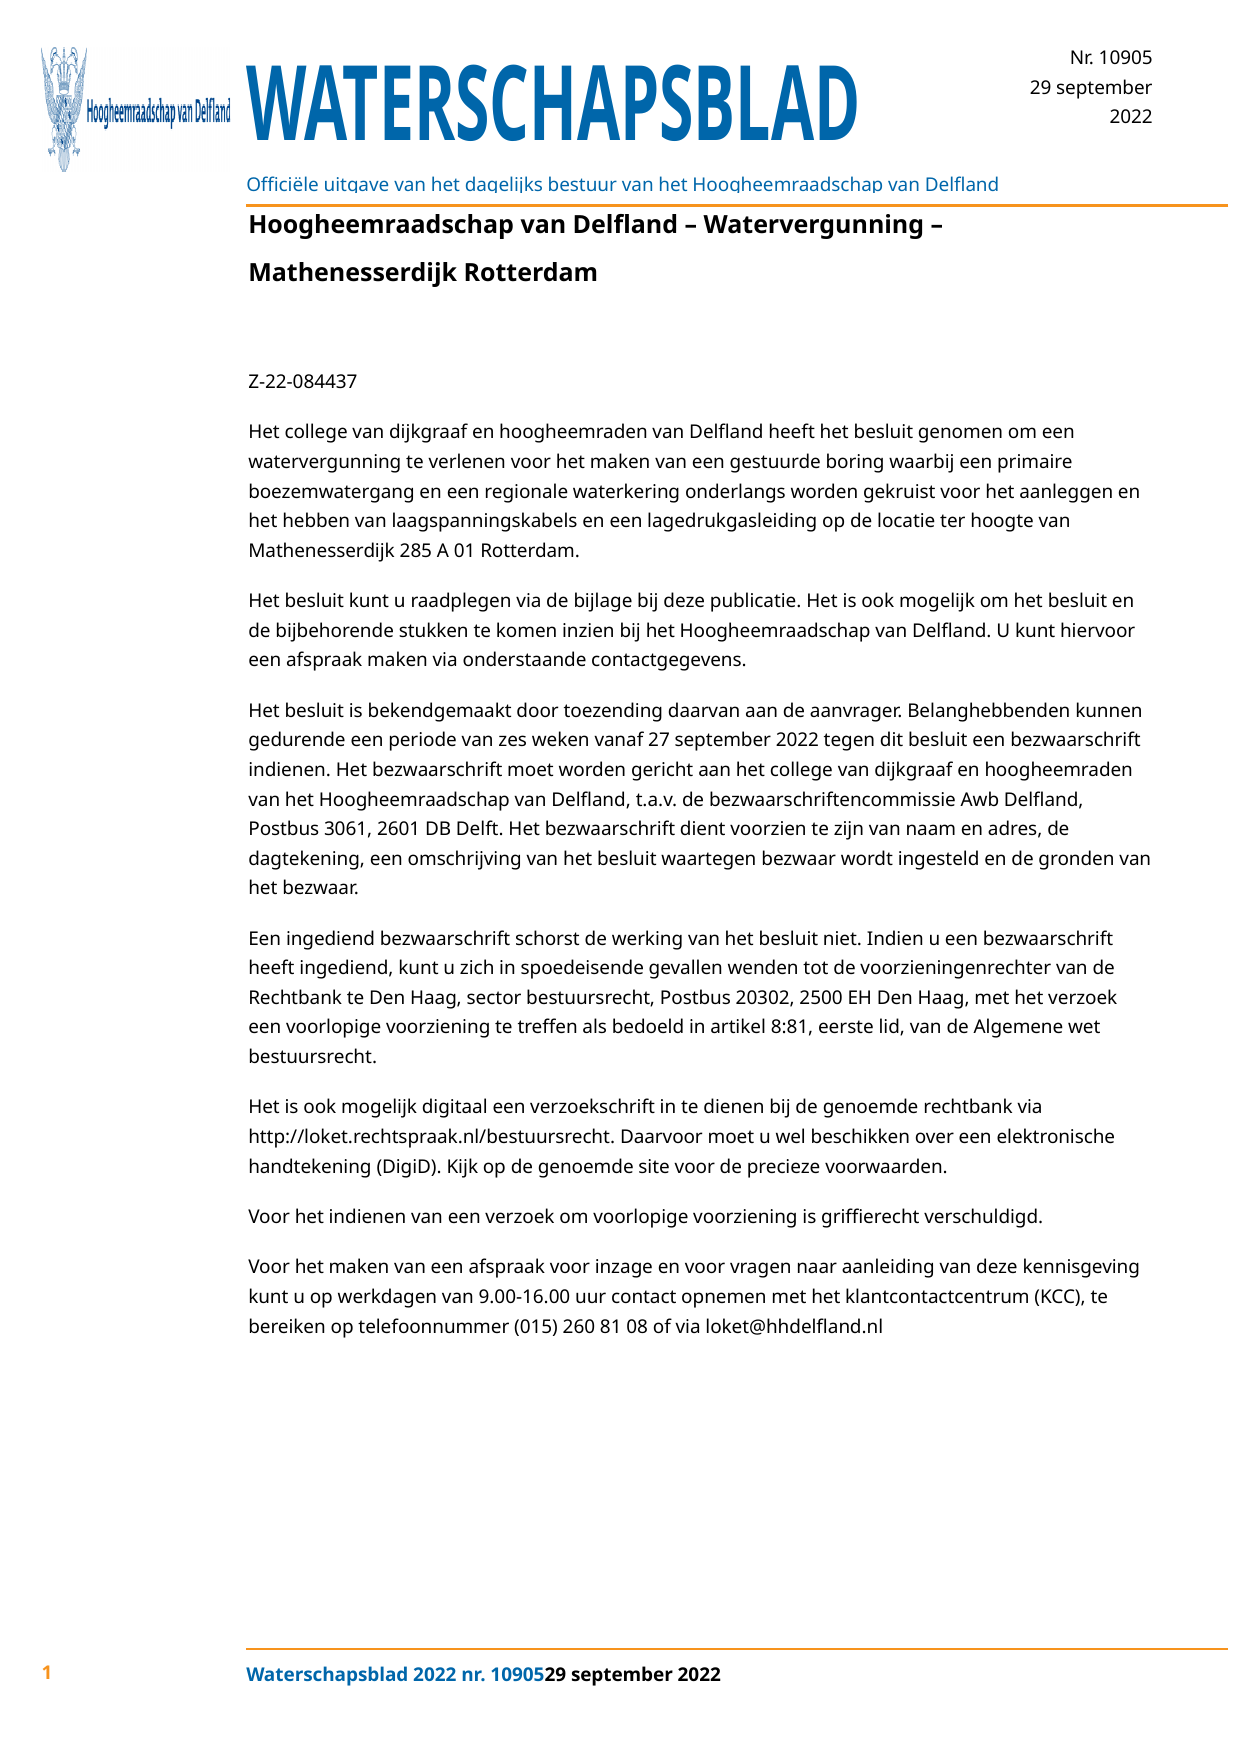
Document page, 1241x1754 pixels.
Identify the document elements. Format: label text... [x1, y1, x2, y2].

text Het is ook mogelijk digitaal een verzoekschrift in te dienen bij de genoemde rechtbank via http://loket.rechtspraak.nl/bestuursrecht. Daarvoor moet u wel beschikken over een elektronische handtekening (DigiD). Kijk op de genoemde site voor de precieze voorwaarden. [248, 1094, 1152, 1179]
text Voor het indienen van een verzoek om voorlopige voorziening is griffierecht verschuldigd. [248, 1203, 1152, 1229]
text Een ingediend bezwaarschrift schorst de werking van het besluit niet. Indien u een bezwaarschrift heeft ingediend, kunt u zich in spoedeisende gevallen wenden tot de voorzieningenrechter van de Rechtbank te Den Haag, sector bestuursrecht, Postbus 20302, 2500 EH Den Haag, met het verzoek een voorlopige voorziening te treffen als bedoeld in artikel 8:81, eerste lid, van de Algemene wet bestuursrecht. [248, 925, 1152, 1069]
text Het college van dijkgraaf en hoogheemraden van Delfland heeft het besluit genomen om een watervergunning te verlenen voor het maken van een gestuurde boring waarbij een primaire boezemwatergang en een regionale waterkering onderlangs worden gekruist voor het aanleggen en het hebben van laagspanningskabels en een lagedrukgasleiding op de locatie ter hoogte van Mathenesserdijk 285 A 01 Rotterdam. [248, 419, 1152, 563]
text Het besluit is bekendgemaakt door toezending daarvan aan de aanvrager. Belanghebbenden kunnen gedurende een periode van zes weken vanaf 27 september 2022 tegen dit besluit een bezwaarschrift indienen. Het bezwaarschrift moet worden gericht aan het college van dijkgraaf en hoogheemraden van het Hoogheemraadschap van Delfland, t.a.v. de bezwaarschriftencommissie Awb Delfland, Postbus 3061, 2601 DB Delft. Het bezwaarschrift dient voorzien te zijn van naam en adres, de dagtekening, een omschrijving van het besluit waartegen bezwaar wordt ingesteld en de gronden van het bezwaar. [248, 697, 1152, 900]
text Het besluit kunt u raadplegen via de bijlage bij deze publicatie. Het is ook mogelijk om het besluit en de bijbehorende stukken te komen inzien bij het Hoogheemraadschap van Delfland. U kunt hiervoor een afspraak maken via onderstaande contactgegevens. [248, 587, 1152, 672]
text Z-22-084437 [248, 368, 1152, 394]
text Voor het maken van een afspraak voor inzage en voor vragen naar aanleiding van deze kennisgeving kunt u op werkdagen van 9.00-16.00 uur contact opnemen met het klantcontactcentrum (KCC), te bereiken op telefoonnummer (015) 260 81 08 of via loket@hhdelfland.nl [248, 1254, 1152, 1339]
picture [41, 47, 231, 172]
text Hoogheemraadschap van Delfland – Watervergunning – Mathenesserdijk Rotterdam [248, 207, 1152, 288]
